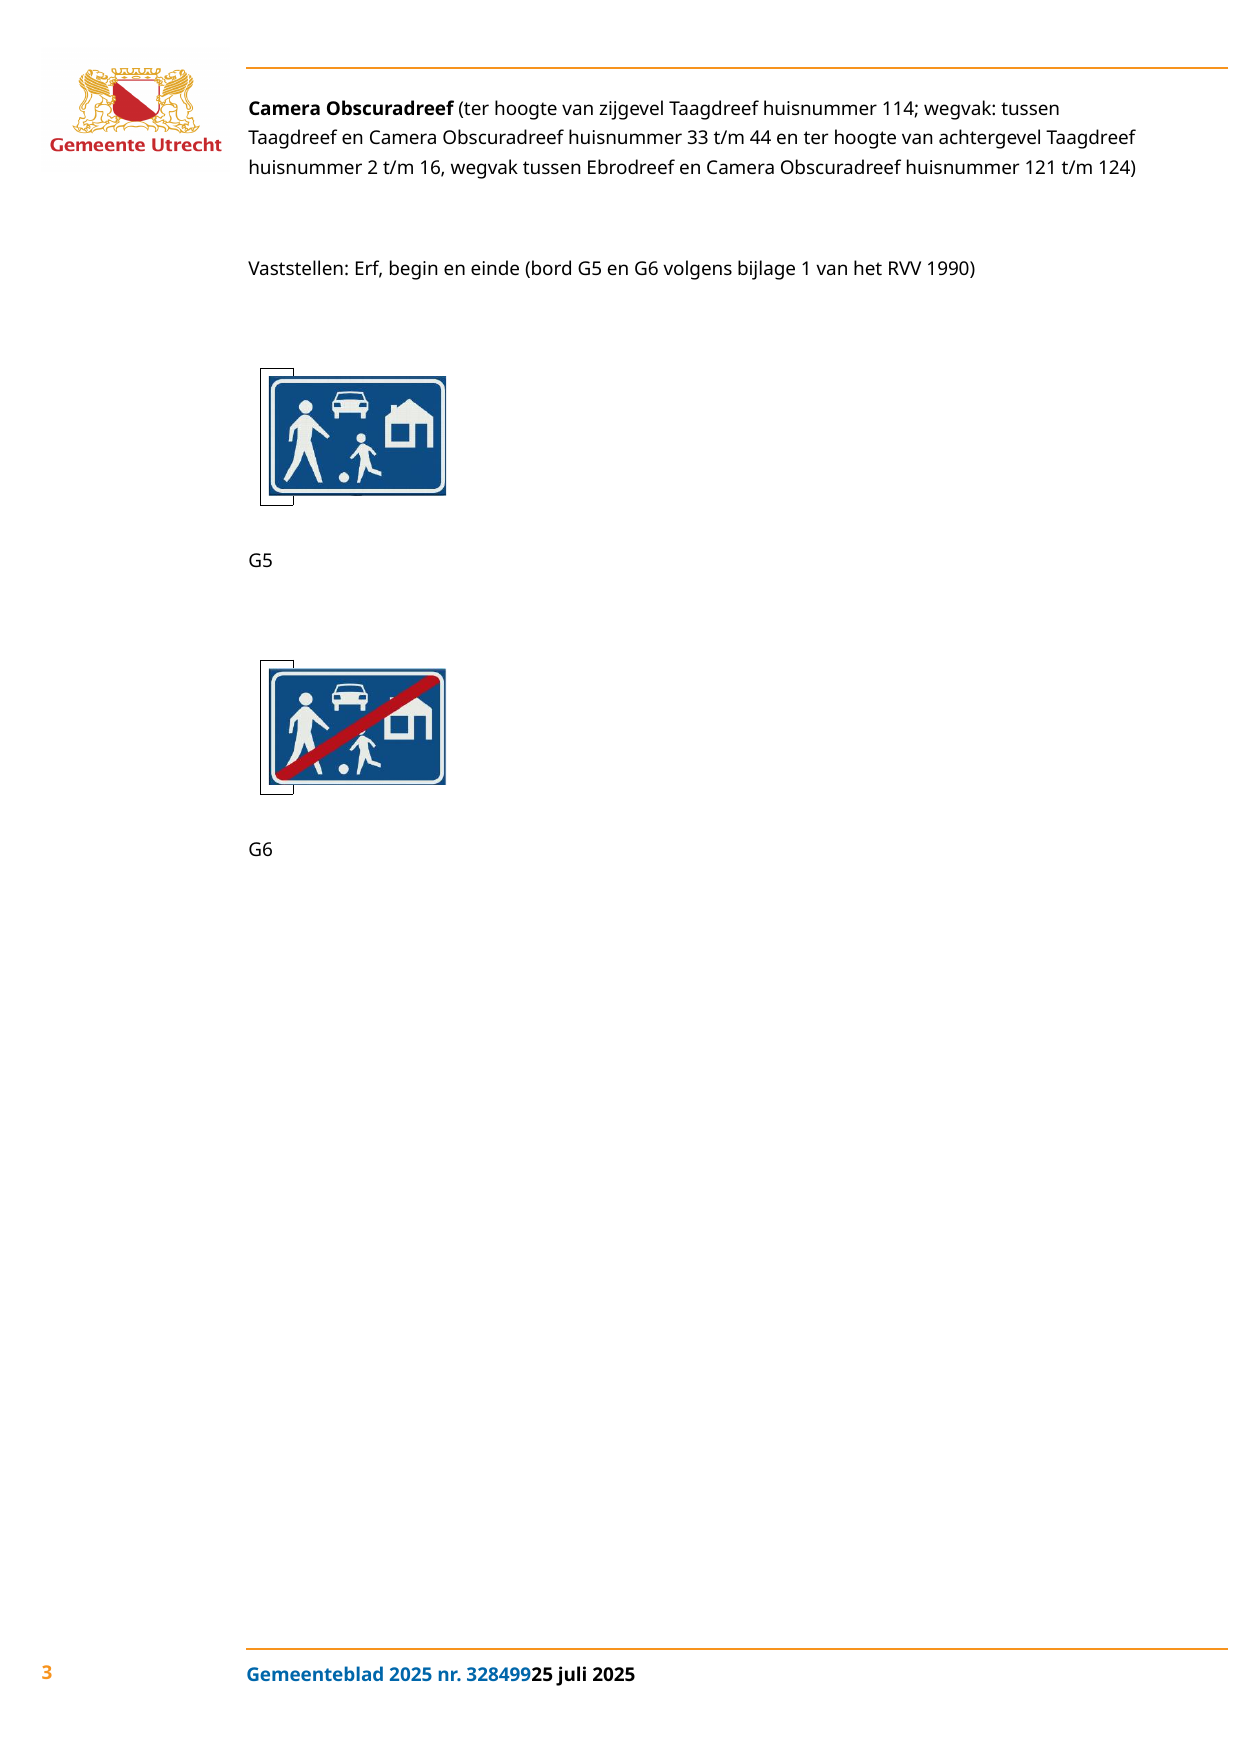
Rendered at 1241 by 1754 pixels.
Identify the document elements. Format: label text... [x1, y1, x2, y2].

picture [268, 376, 447, 496]
text G6 [248, 836, 1152, 862]
picture [41, 47, 231, 172]
picture [268, 668, 447, 785]
text Camera Obscuradreef (ter hoogte van zijgevel Taagdreef huisnummer 114; wegvak: tussen Taagdreef en Camera Obscuradreef huisnummer 33 t/m 44 en ter hoogte van achtergevel Taagdreef huisnummer 2 t/m 16, wegvak tussen Ebrodreef en Camera Obscuradreef huisnummer 121 t/m 124) [248, 95, 1152, 180]
text G5 [248, 547, 1152, 573]
text Vaststellen: Erf, begin en einde (bord G5 en G6 volgens bijlage 1 van het RVV 1990) [248, 255, 1152, 281]
